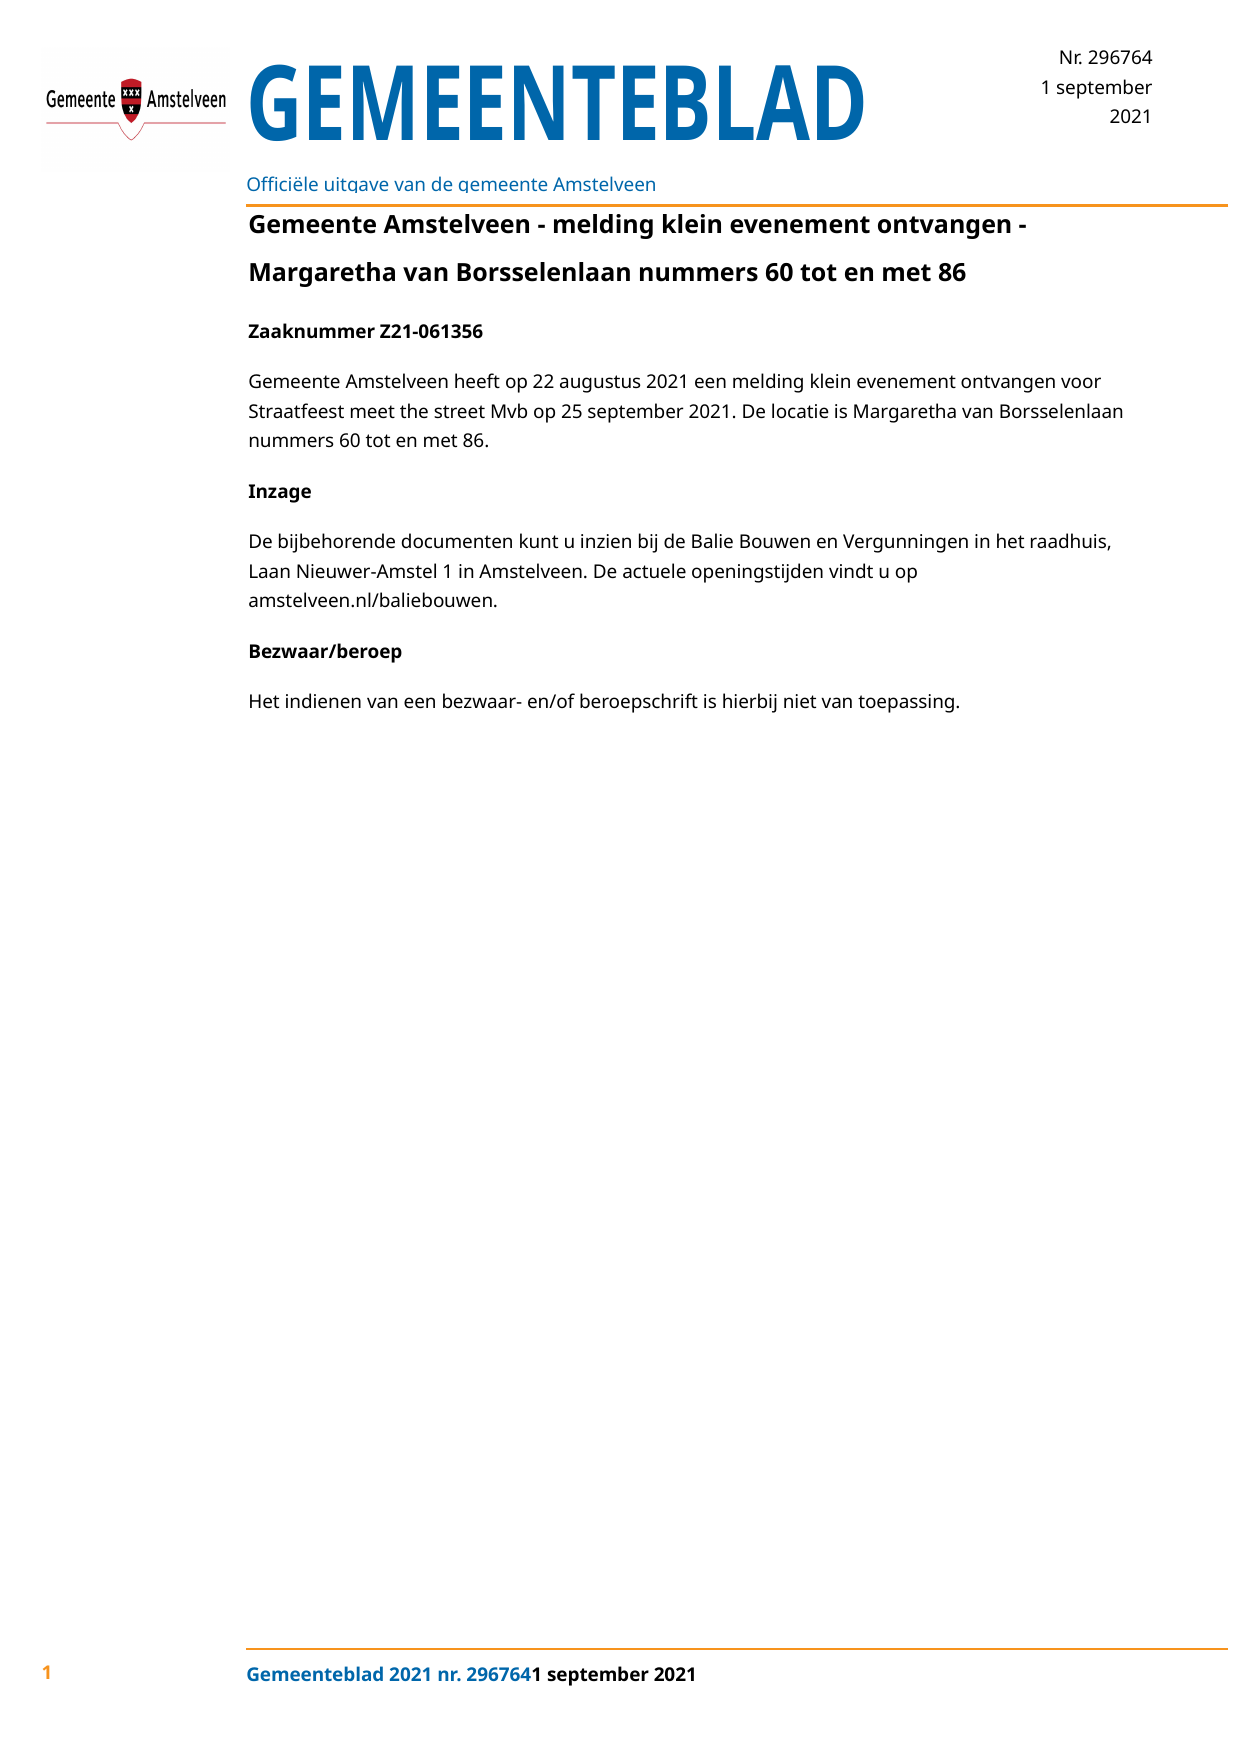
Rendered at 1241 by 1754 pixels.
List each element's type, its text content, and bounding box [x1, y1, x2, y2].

text Zaaknummer Z21-061356 [248, 318, 1152, 344]
text De bijbehorende documenten kunt u inzien bij de Balie Bouwen en Vergunningen in het raadhuis, Laan Nieuwer-Amstel 1 in Amstelveen. De actuele openingstijden vindt u op amstelveen.nl/baliebouwen. [248, 528, 1152, 613]
text Gemeente Amstelveen - melding klein evenement ontvangen - Margaretha van Borsselenlaan nummers 60 tot en met 86 [248, 207, 1152, 288]
text Gemeente Amstelveen heeft op 22 augustus 2021 een melding klein evenement ontvangen voor Straatfeest meet the street Mvb op 25 september 2021. De locatie is Margaretha van Borsselenlaan nummers 60 tot en met 86. [248, 368, 1152, 453]
picture [41, 47, 231, 172]
text Het indienen van een bezwaar- en/of beroepschrift is hierbij niet van toepassing. [248, 688, 1152, 714]
text Bezwaar/beroep [248, 638, 1152, 664]
text Inzage [248, 478, 1152, 504]
